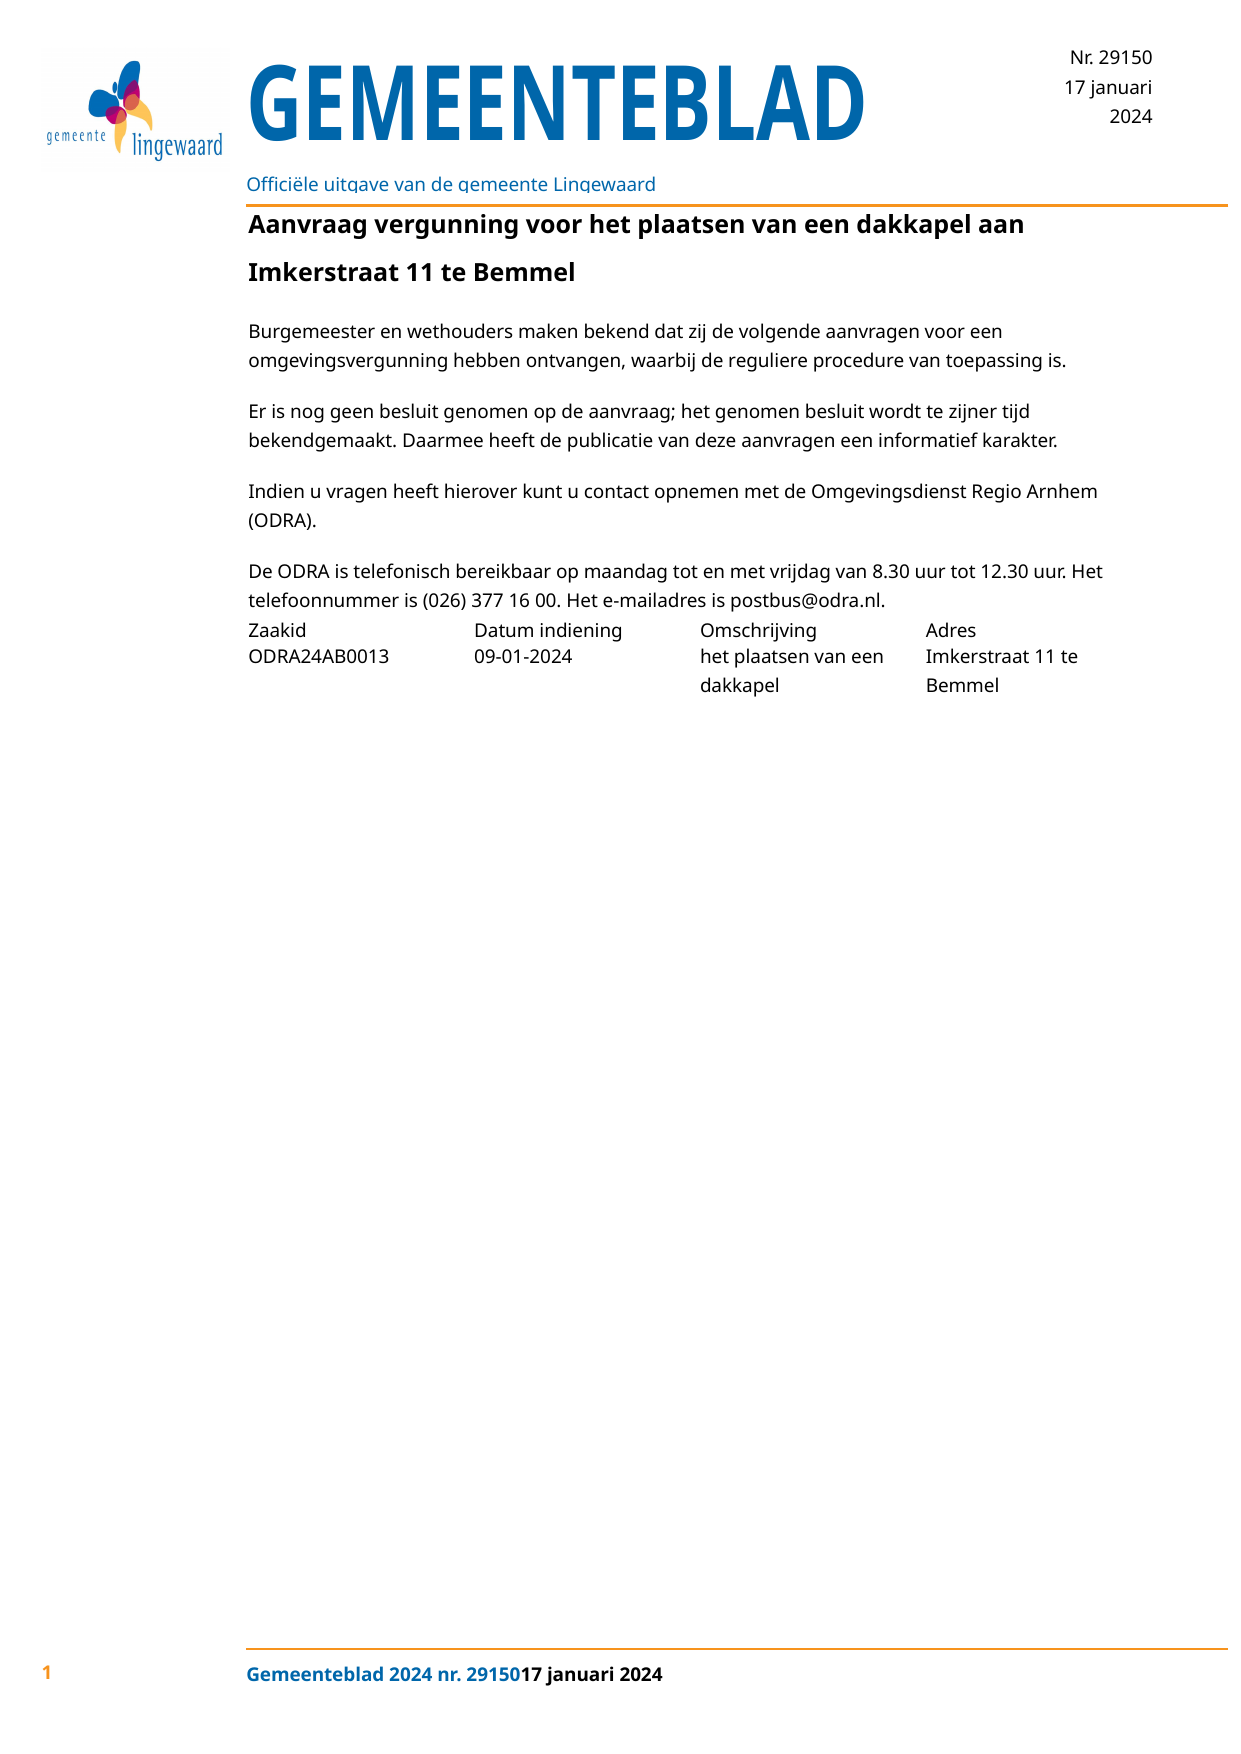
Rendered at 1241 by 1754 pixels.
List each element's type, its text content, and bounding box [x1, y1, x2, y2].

text De ODRA is telefonisch bereikbaar op maandag tot en met vrijdag van 8.30 uur tot 12.30 uur. Het telefoonnummer is (026) 377 16 00. Het e-mailadres is postbus@odra.nl. [248, 558, 1152, 613]
table_header Datum indiening [474, 617, 700, 643]
table_cell ODRA24AB0013 [248, 643, 474, 698]
table_cell het plaatsen van een dakkapel [700, 643, 926, 698]
text Er is nog geen besluit genomen op de aanvraag; het genomen besluit wordt te zijner tijd bekendgemaakt. Daarmee heeft de publicatie van deze aanvragen een informatief karakter. [248, 398, 1152, 453]
text Burgemeester en wethouders maken bekend dat zij de volgende aanvragen voor een omgevingsvergunning hebben ontvangen, waarbij de reguliere procedure van toepassing is. [248, 318, 1152, 373]
table_header Omschrijving [700, 617, 926, 643]
table_cell 09-01-2024 [474, 643, 700, 698]
text Indien u vragen heeft hierover kunt u contact opnemen met de Omgevingsdienst Regio Arnhem (ODRA). [248, 478, 1152, 533]
text Aanvraag vergunning voor het plaatsen van een dakkapel aan Imkerstraat 11 te Bemmel [248, 207, 1152, 288]
table_header Adres [926, 617, 1152, 643]
picture [41, 47, 231, 172]
table_header Zaakid [248, 617, 474, 643]
table_cell Imkerstraat 11 te Bemmel [926, 643, 1152, 698]
